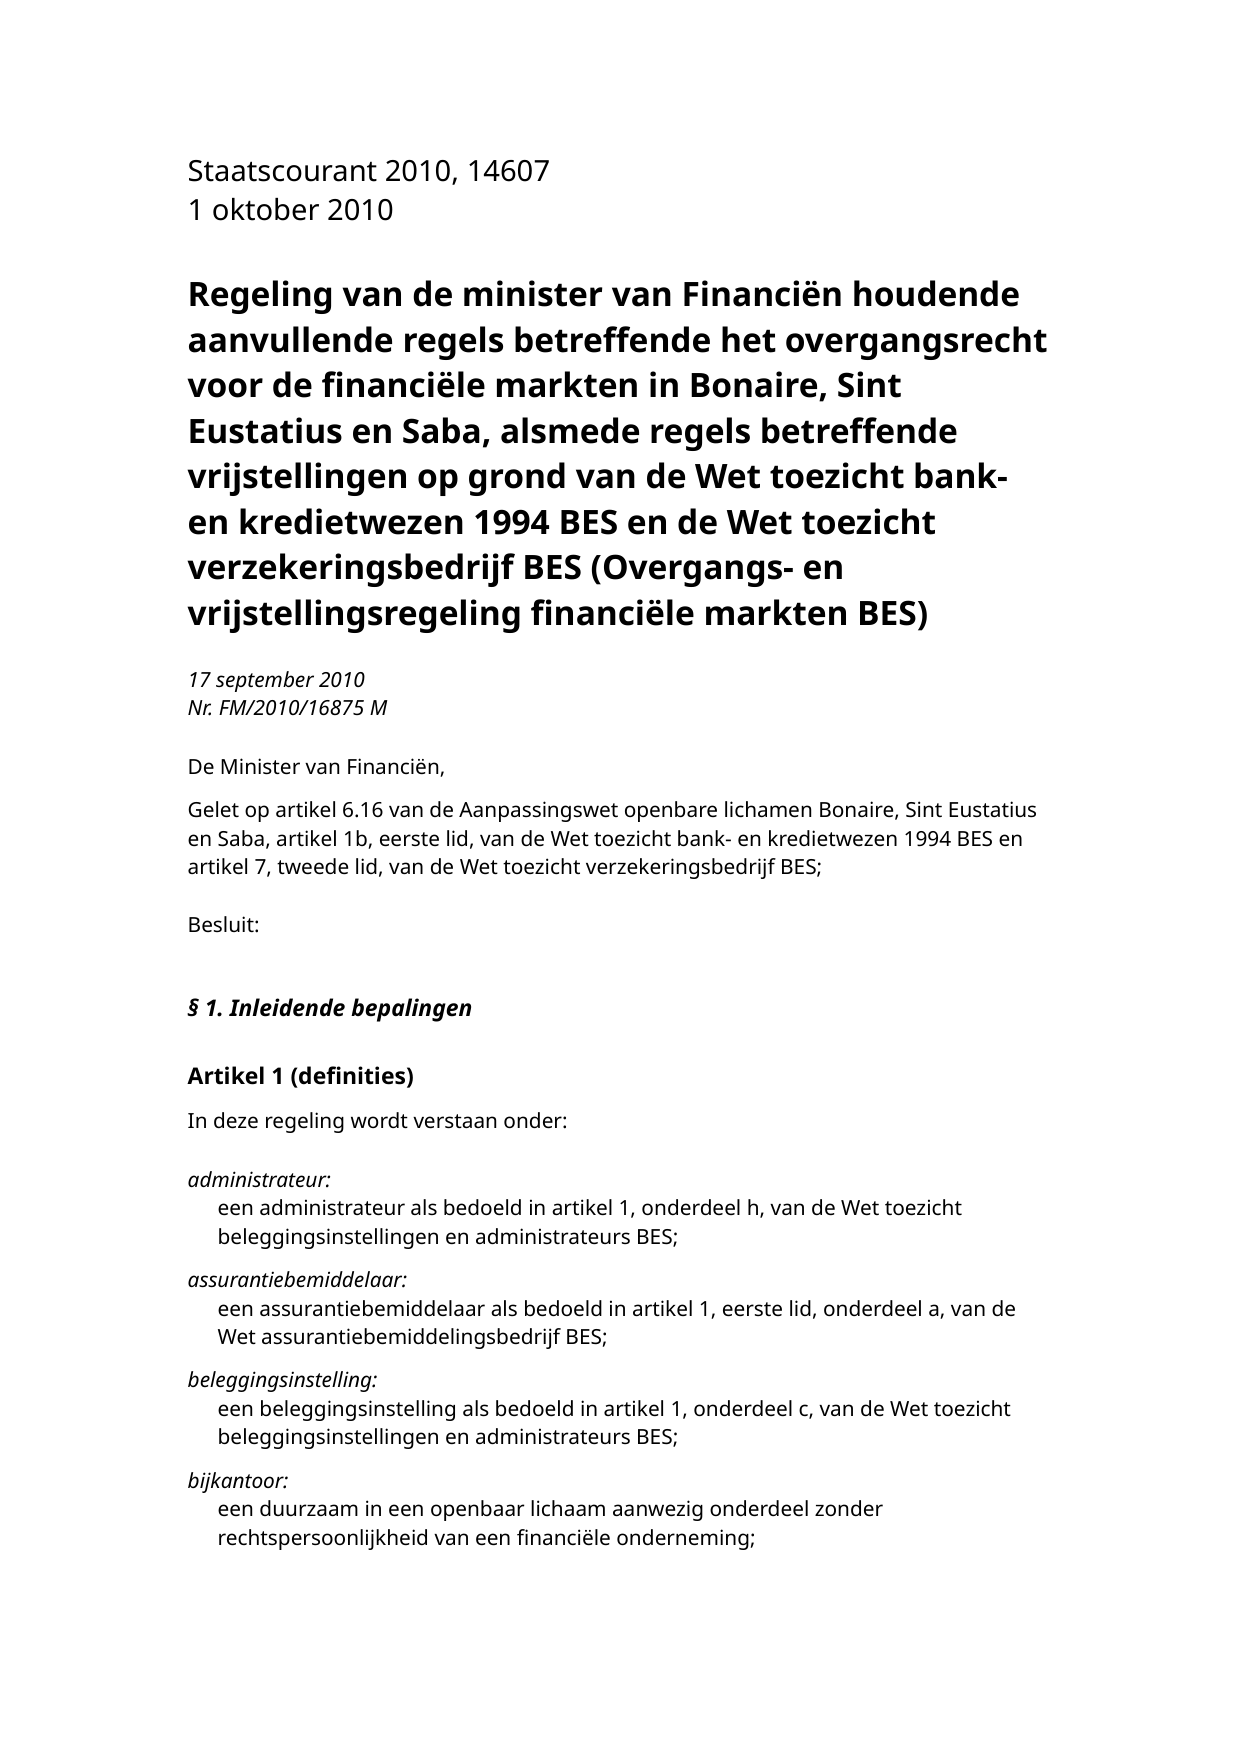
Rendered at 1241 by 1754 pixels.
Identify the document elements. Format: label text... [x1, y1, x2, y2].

text In deze regeling wordt verstaan onder: [187, 1107, 1053, 1135]
text Staatscourant 2010, 14607 [187, 150, 1053, 190]
text Besluit: [187, 911, 1053, 939]
text Nr. FM/2010/16875 M [187, 693, 1053, 722]
text bijkantoor: [187, 1466, 1053, 1494]
text beleggingsinstelling: [187, 1366, 1053, 1394]
text een beleggingsinstelling als bedoeld in artikel 1, onderdeel c, van de Wet toezicht beleggingsinstellingen en administrateurs BES; [217, 1394, 1053, 1451]
subtitle § 1. Inleidende bepalingen [187, 992, 1053, 1023]
text een assurantiebemiddelaar als bedoeld in artikel 1, eerste lid, onderdeel a, van de Wet assurantiebemiddelingsbedrijf BES; [217, 1294, 1053, 1351]
subtitle Regeling van de minister van Financiën houdende aanvullende regels betreffende het overgangsrecht voor de financiële markten in Bonaire, Sint Eustatius en Saba, alsmede regels betreffende vrijstellingen op grond van de Wet toezicht bank- en kredietwezen 1994 BES en de Wet toezicht verzekeringsbedrijf BES (Overgangs- en vrijstellingsregeling financiële markten BES) [187, 271, 1053, 635]
text administrateur: [187, 1165, 1053, 1193]
subtitle Artikel 1 (definities) [187, 1060, 1053, 1092]
text De Minister van Financiën, [187, 752, 1053, 780]
text een administrateur als bedoeld in artikel 1, onderdeel h, van de Wet toezicht beleggingsinstellingen en administrateurs BES; [217, 1193, 1053, 1250]
text assurantiebemiddelaar: [187, 1265, 1053, 1294]
text een duurzaam in een openbaar lichaam aanwezig onderdeel zonder rechtspersoonlijkheid van een financiële onderneming; [217, 1494, 1053, 1551]
text Gelet op artikel 6.16 van de Aanpassingswet openbare lichamen Bonaire, Sint Eustatius en Saba, artikel 1b, eerste lid, van de Wet toezicht bank- en kredietwezen 1994 BES en artikel 7, tweede lid, van de Wet toezicht verzekeringsbedrijf BES; [187, 795, 1053, 881]
text 17 september 2010 [187, 665, 1053, 693]
text 1 oktober 2010 [187, 190, 1053, 229]
